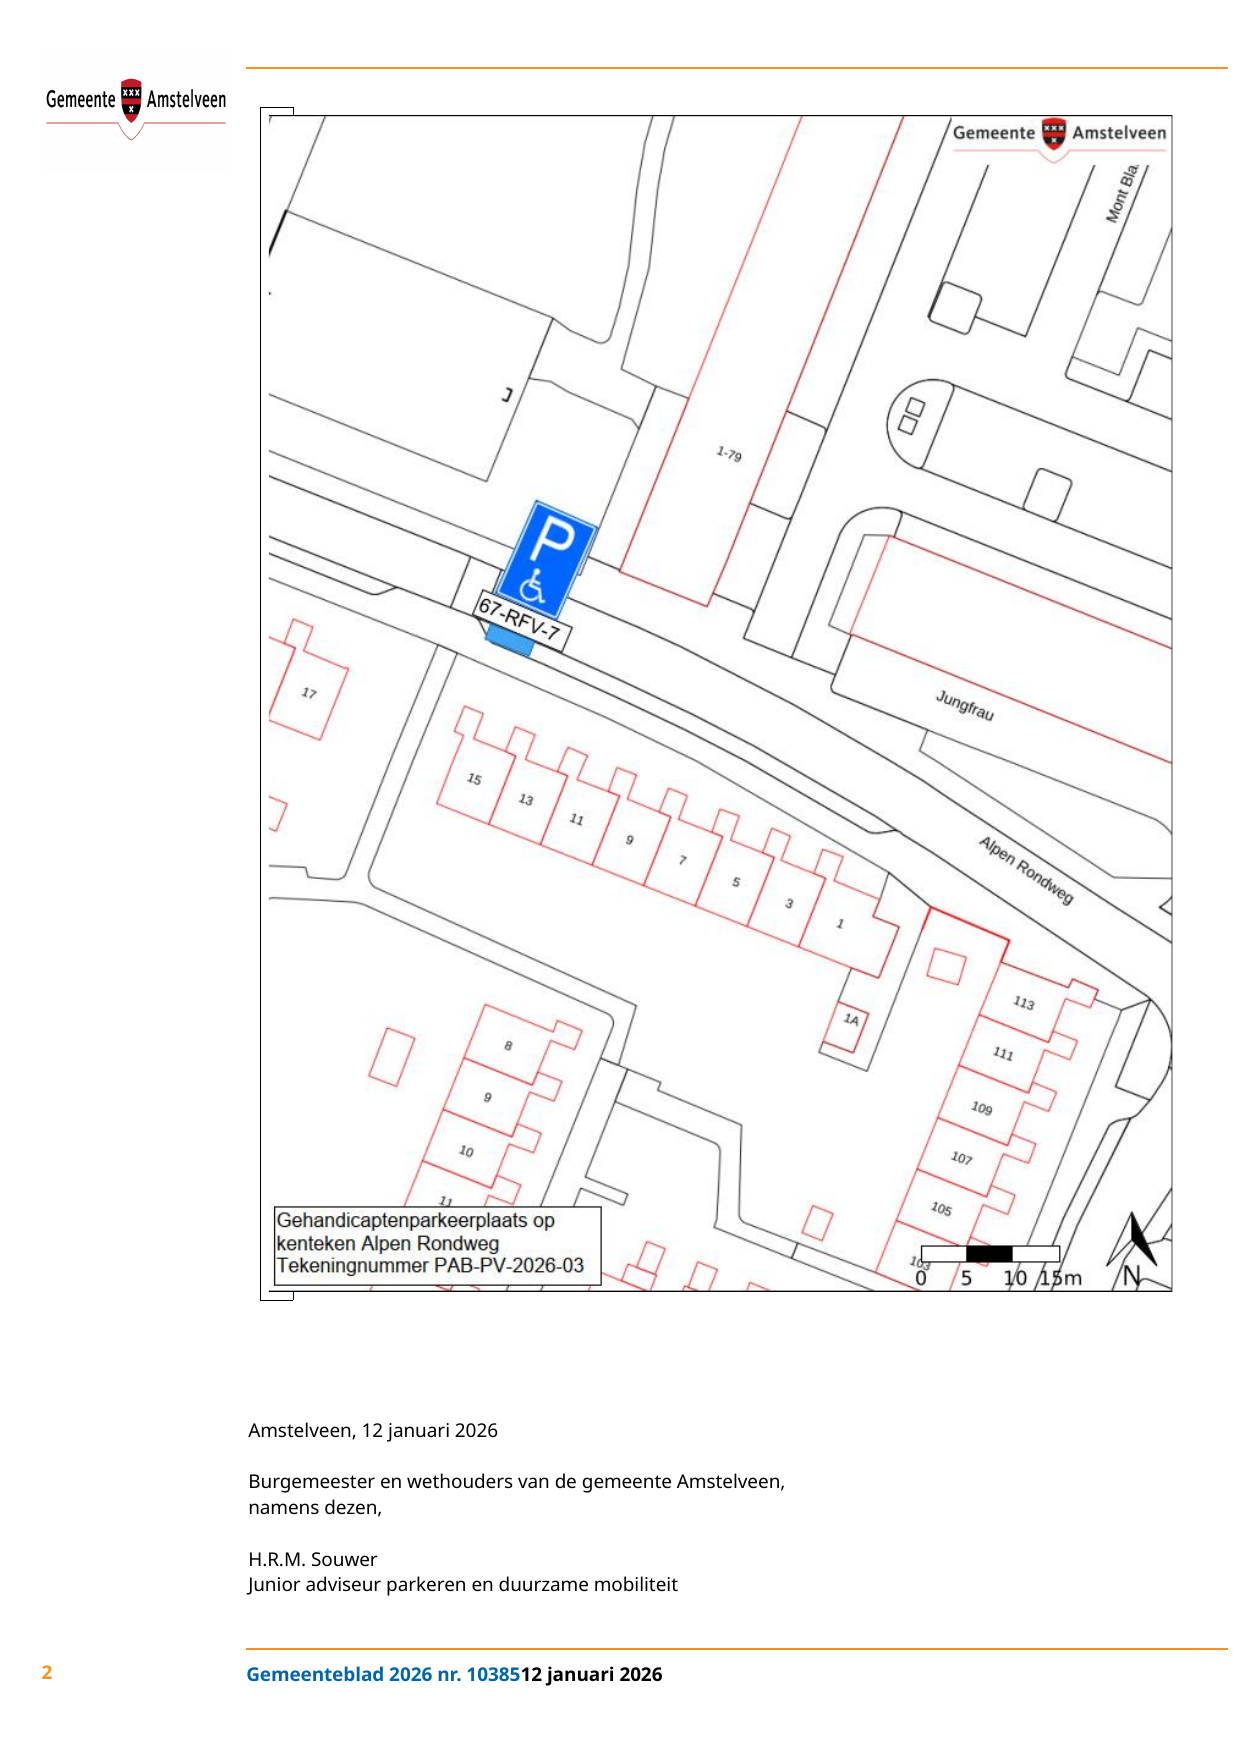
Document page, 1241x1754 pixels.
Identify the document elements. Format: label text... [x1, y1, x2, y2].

text namens dezen, [248, 1494, 1152, 1520]
text Amstelveen, 12 januari 2026 [248, 1417, 1152, 1443]
text Junior adviseur parkeren en duurzame mobiliteit [248, 1571, 1152, 1597]
picture [41, 47, 231, 172]
text H.R.M. Souwer [248, 1546, 1152, 1571]
picture [268, 115, 1173, 1292]
text Burgemeester en wethouders van de gemeente Amstelveen, [248, 1468, 1152, 1494]
